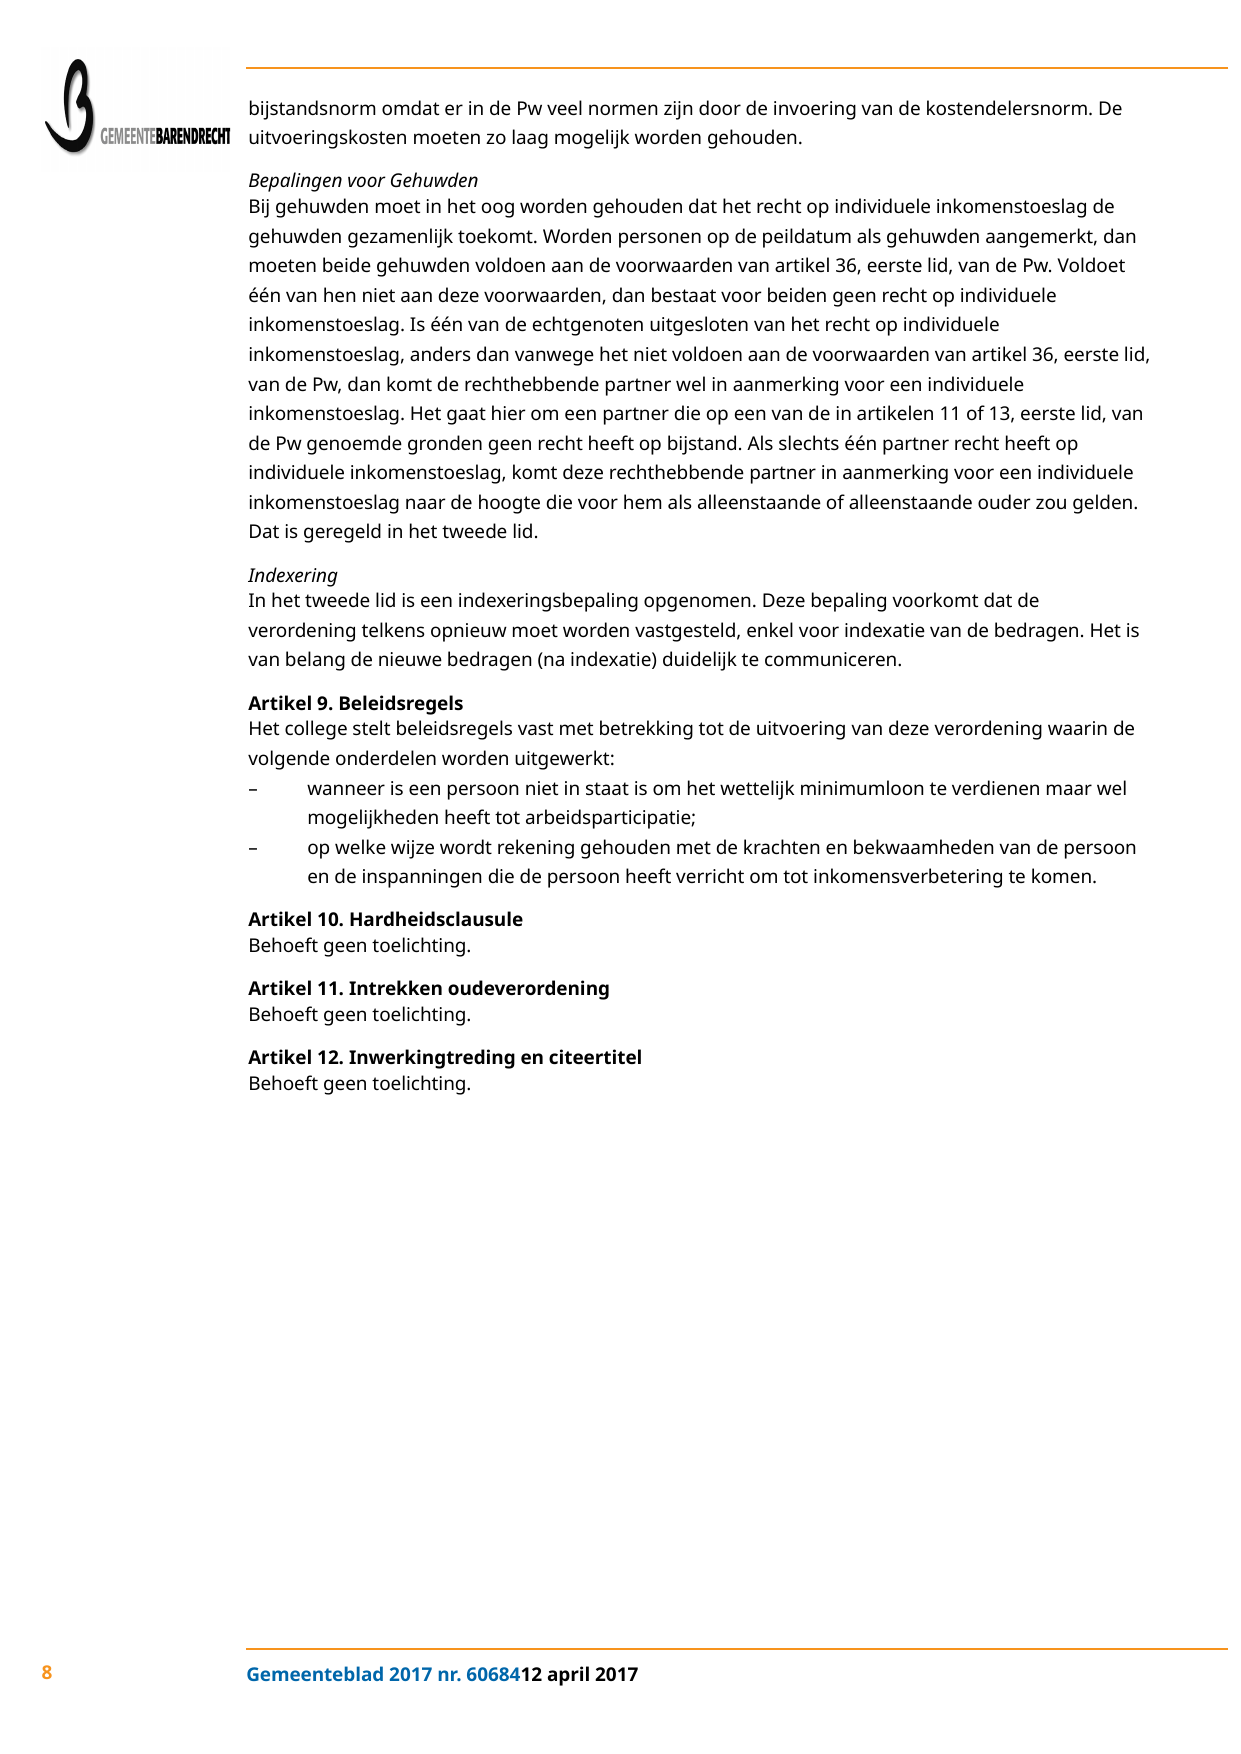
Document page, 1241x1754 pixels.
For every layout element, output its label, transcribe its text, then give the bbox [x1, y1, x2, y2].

text Behoeft geen toelichting. [248, 932, 1152, 958]
text Indexering [248, 562, 1152, 587]
text Bepalingen voor Gehuwden [248, 167, 1152, 193]
text Artikel 11. Intrekken oudeverordening [248, 975, 1152, 1001]
text Behoeft geen toelichting. [248, 1070, 1152, 1096]
list op welke wijze wordt rekening gehouden met de krachten en bekwaamheden van de persoon en de inspanningen die de persoon heeft verricht om tot inkomensverbetering te komen. [248, 834, 1152, 889]
text Behoeft geen toelichting. [248, 1001, 1152, 1027]
text bijstandsnorm omdat er in de Pw veel normen zijn door de invoering van de kostendelersnorm. De uitvoeringskosten moeten zo laag mogelijk worden gehouden. [248, 95, 1152, 150]
text In het tweede lid is een indexeringsbepaling opgenomen. Deze bepaling voorkomt dat de verordening telkens opnieuw moet worden vastgesteld, enkel voor indexatie van de bedragen. Het is van belang de nieuwe bedragen (na indexatie) duidelijk te communiceren. [248, 587, 1152, 672]
picture [41, 47, 231, 172]
text Artikel 12. Inwerkingtreding en citeertitel [248, 1044, 1152, 1070]
text Bij gehuwden moet in het oog worden gehouden dat het recht op individuele inkomenstoeslag de gehuwden gezamenlijk toekomt. Worden personen op de peildatum als gehuwden aangemerkt, dan moeten beide gehuwden voldoen aan de voorwaarden van artikel 36, eerste lid, van de Pw. Voldoet één van hen niet aan deze voorwaarden, dan bestaat voor beiden geen recht op individuele inkomenstoeslag. Is één van de echtgenoten uitgesloten van het recht op individuele inkomenstoeslag, anders dan vanwege het niet voldoen aan de voorwaarden van artikel 36, eerste lid, van de Pw, dan komt de rechthebbende partner wel in aanmerking voor een individuele inkomenstoeslag. Het gaat hier om een partner die op een van de in artikelen 11 of 13, eerste lid, van de Pw genoemde gronden geen recht heeft op bijstand. Als slechts één partner recht heeft op individuele inkomenstoeslag, komt deze rechthebbende partner in aanmerking voor een individuele inkomenstoeslag naar de hoogte die voor hem als alleenstaande of alleenstaande ouder zou gelden. Dat is geregeld in het tweede lid. [248, 193, 1152, 544]
text Artikel 9. Beleidsregels [248, 690, 1152, 716]
text Het college stelt beleidsregels vast met betrekking tot de uitvoering van deze verordening waarin de volgende onderdelen worden uitgewerkt: [248, 716, 1152, 771]
list wanneer is een persoon niet in staat is om het wettelijk minimumloon te verdienen maar wel mogelijkheden heeft tot arbeidsparticipatie; [248, 775, 1152, 830]
text Artikel 10. Hardheidsclausule [248, 907, 1152, 932]
